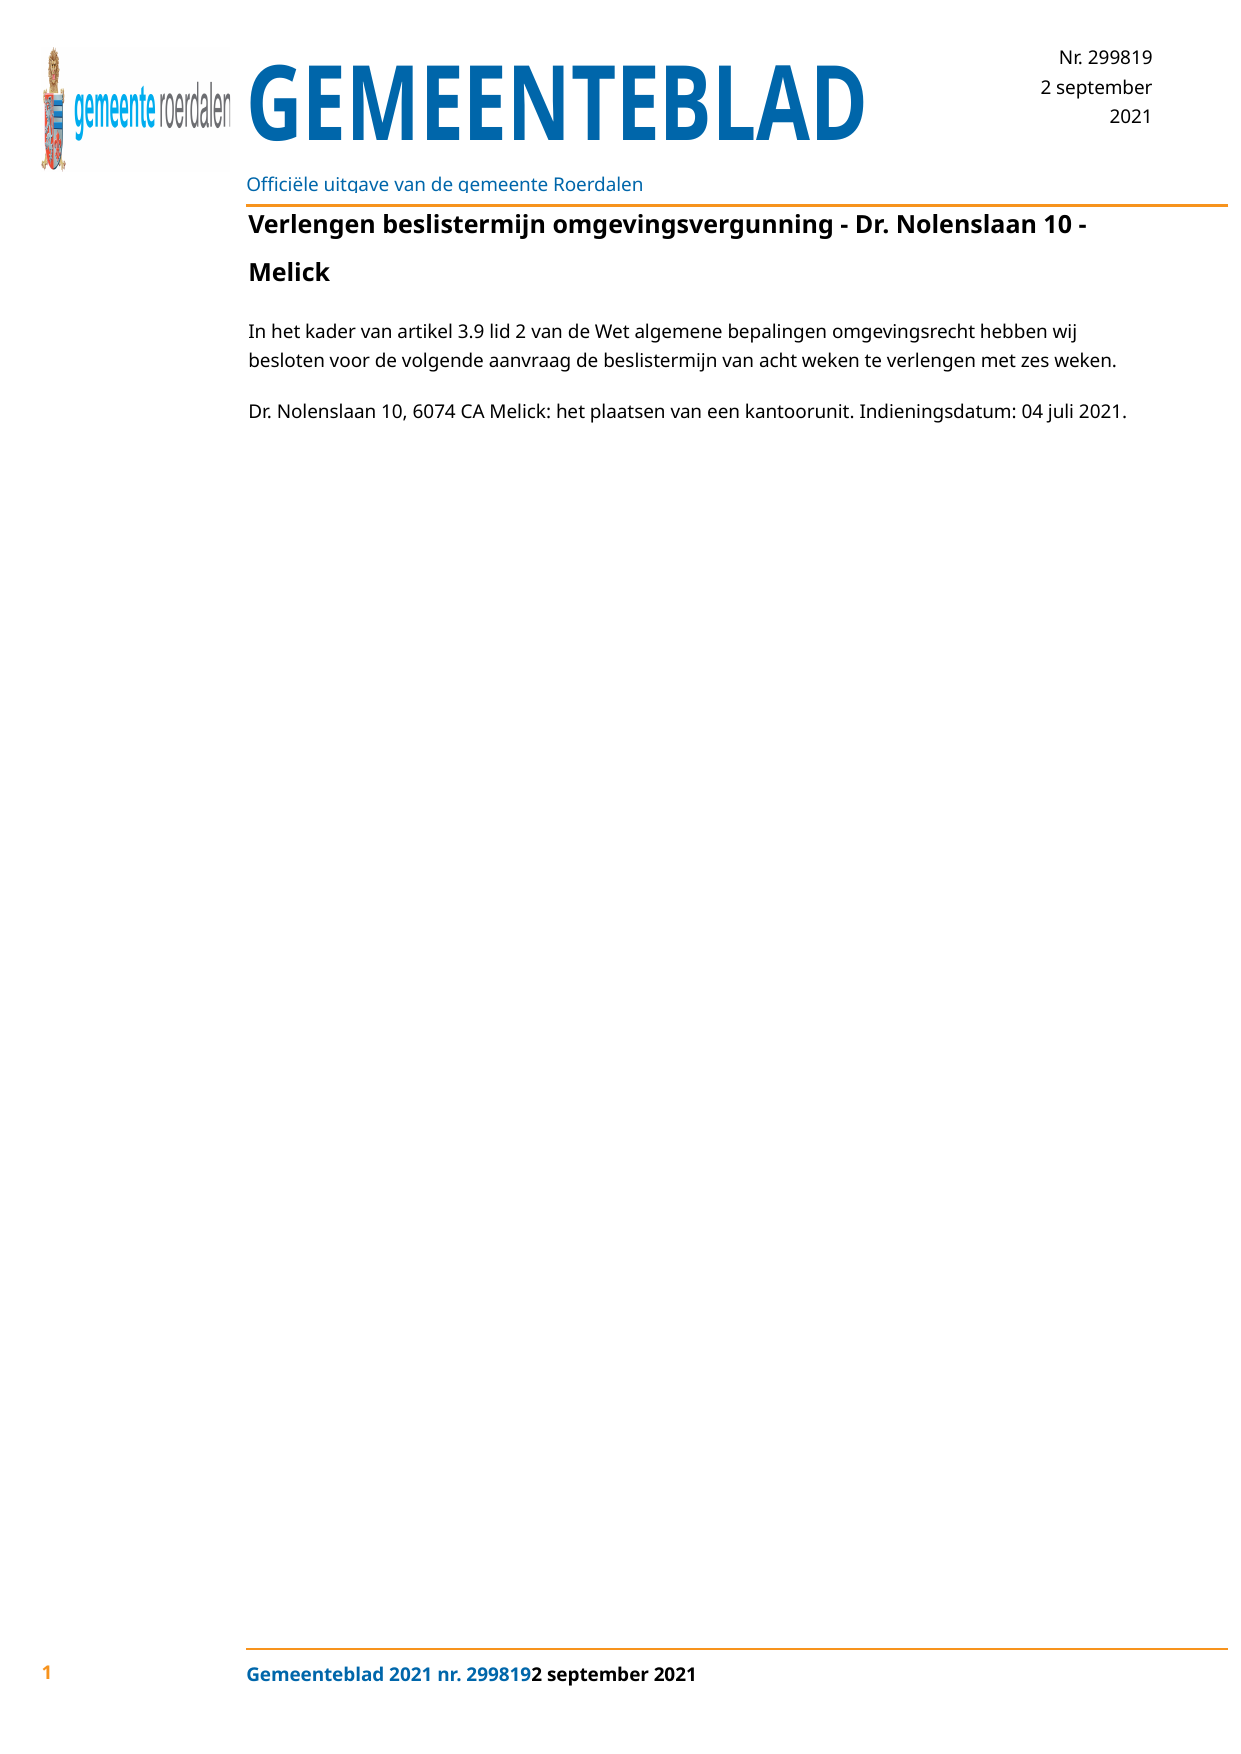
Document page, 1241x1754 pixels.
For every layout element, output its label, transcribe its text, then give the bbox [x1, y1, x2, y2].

text In het kader van artikel 3.9 lid 2 van de Wet algemene bepalingen omgevingsrecht hebben wij besloten voor de volgende aanvraag de beslistermijn van acht weken te verlengen met zes weken. [248, 318, 1152, 373]
text Verlengen beslistermijn omgevingsvergunning - Dr. Nolenslaan 10 - Melick [248, 207, 1152, 288]
text Dr. Nolenslaan 10, 6074 CA Melick: het plaatsen van een kantoorunit. Indieningsdatum: 04 juli 2021. [248, 398, 1152, 424]
picture [41, 47, 231, 172]
